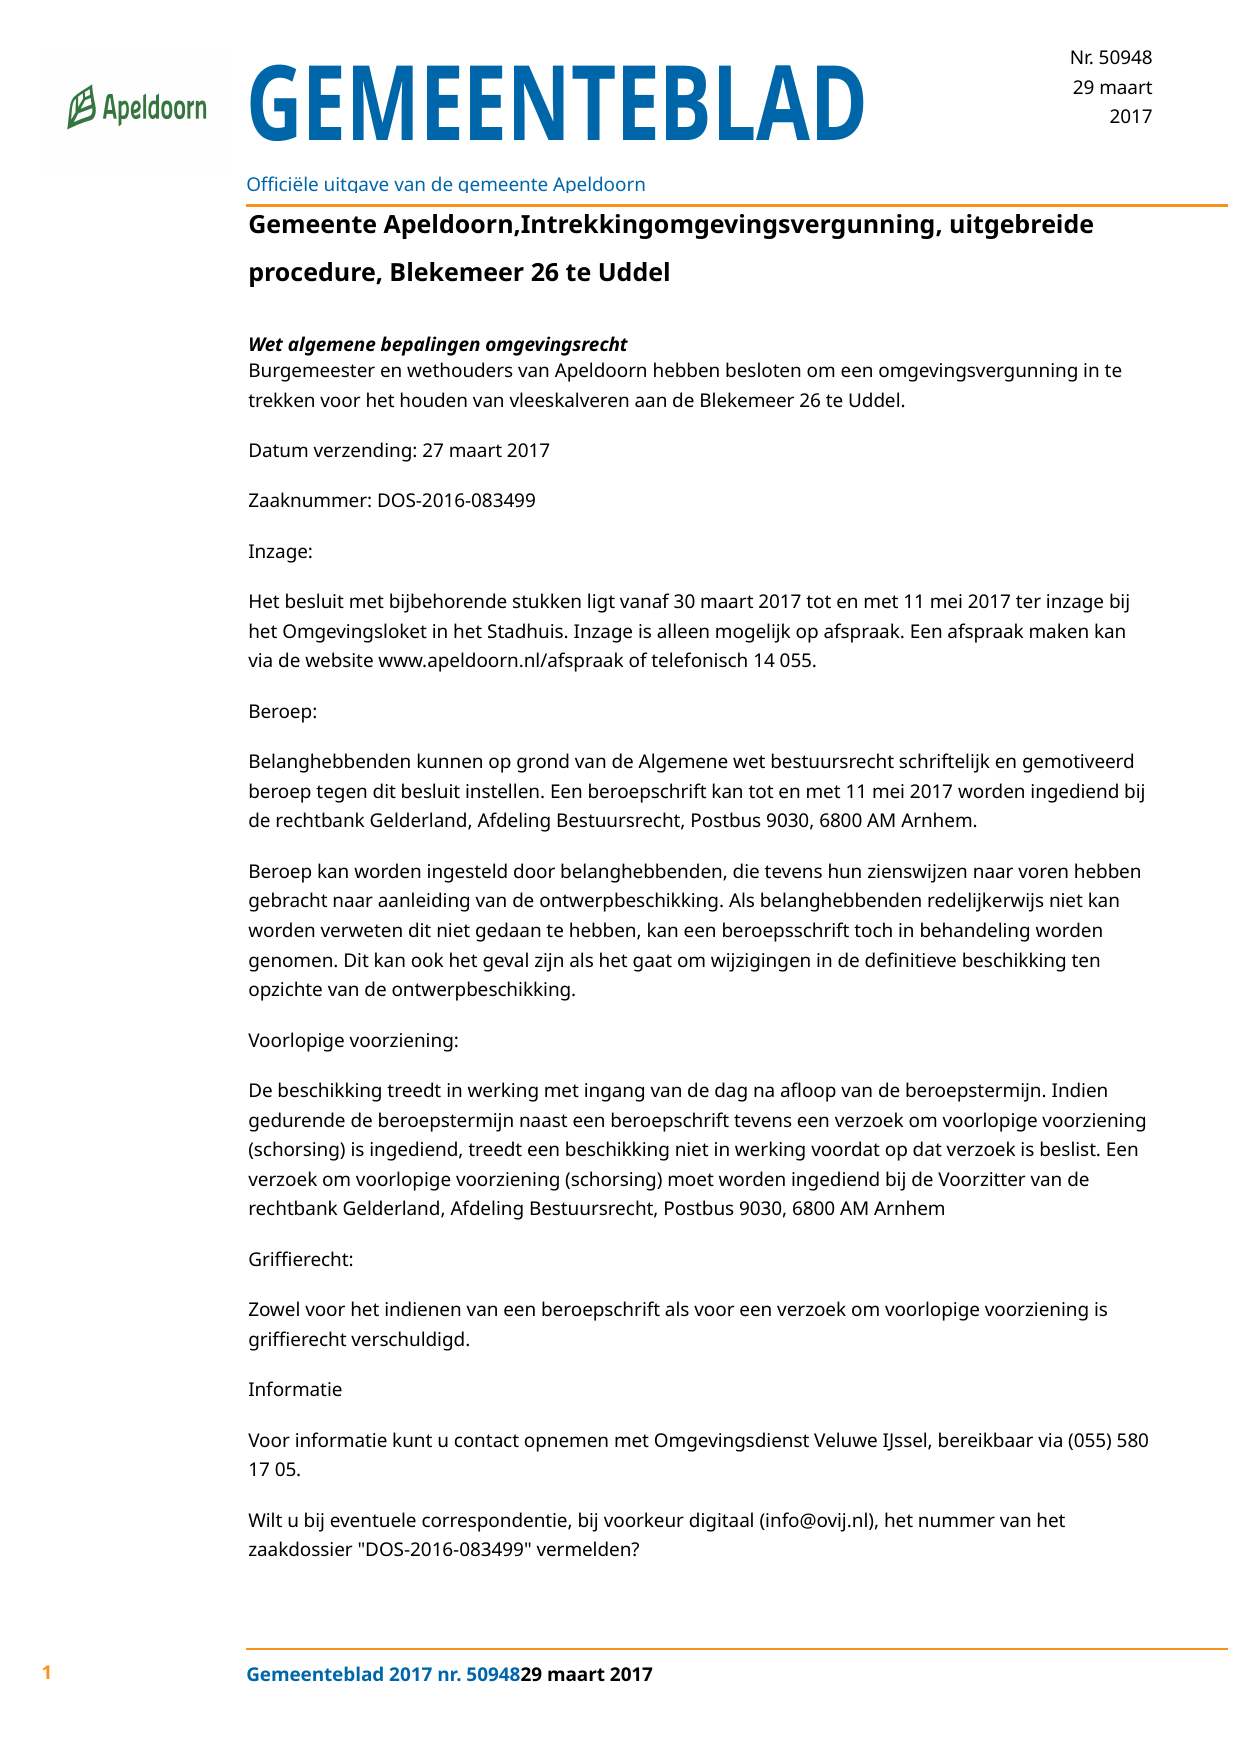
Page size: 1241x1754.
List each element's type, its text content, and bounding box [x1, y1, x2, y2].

text Zowel voor het indienen van een beroepschrift als voor een verzoek om voorlopige voorziening is griffierecht verschuldigd. [248, 1296, 1152, 1352]
text Voor informatie kunt u contact opnemen met Omgevingsdienst Veluwe IJssel, bereikbaar via (055) 580 17 05. [248, 1427, 1152, 1482]
text Burgemeester en wethouders van Apeldoorn hebben besloten om een omgevingsvergunning in te trekken voor het houden van vleeskalveren aan de Blekemeer 26 te Uddel. [248, 357, 1152, 412]
text Gemeente Apeldoorn,Intrekkingomgevingsvergunning, uitgebreide procedure, Blekemeer 26 te Uddel [248, 207, 1152, 288]
text Voorlopige voorziening: [248, 1027, 1152, 1052]
text Beroep: [248, 698, 1152, 724]
text Zaaknummer: DOS-2016-083499 [248, 488, 1152, 513]
text Datum verzending: 27 maart 2017 [248, 437, 1152, 463]
text Belanghebbenden kunnen op grond van de Algemene wet bestuursrecht schriftelijk en gemotiveerd beroep tegen dit besluit instellen. Een beroepschrift kan tot en met 11 mei 2017 worden ingediend bij de rechtbank Gelderland, Afdeling Bestuursrecht, Postbus 9030, 6800 AM Arnhem. [248, 748, 1152, 833]
text Informatie [248, 1376, 1152, 1402]
picture [41, 47, 231, 172]
text Beroep kan worden ingesteld door belanghebbenden, die tevens hun zienswijzen naar voren hebben gebracht naar aanleiding van de ontwerpbeschikking. Als belanghebbenden redelijkerwijs niet kan worden verweten dit niet gedaan te hebben, kan een beroepsschrift toch in behandeling worden genomen. Dit kan ook het geval zijn als het gaat om wijzigingen in de definitieve beschikking ten opzichte van de ontwerpbeschikking. [248, 858, 1152, 1002]
text Het besluit met bijbehorende stukken ligt vanaf 30 maart 2017 tot en met 11 mei 2017 ter inzage bij het Omgevingsloket in het Stadhuis. Inzage is alleen mogelijk op afspraak. Een afspraak maken kan via de website www.apeldoorn.nl/afspraak of telefonisch 14 055. [248, 588, 1152, 673]
text Wet algemene bepalingen omgevingsrecht [248, 331, 1152, 357]
text Wilt u bij eventuele correspondentie, bij voorkeur digitaal (info@ovij.nl), het nummer van het zaakdossier "DOS-2016-083499" vermelden? [248, 1507, 1152, 1562]
text Griffierecht: [248, 1246, 1152, 1272]
text Inzage: [248, 538, 1152, 564]
text De beschikking treedt in werking met ingang van de dag na afloop van de beroepstermijn. Indien gedurende de beroepstermijn naast een beroepschrift tevens een verzoek om voorlopige voorziening (schorsing) is ingediend, treedt een beschikking niet in werking voordat op dat verzoek is beslist. Een verzoek om voorlopige voorziening (schorsing) moet worden ingediend bij de Voorzitter van de rechtbank Gelderland, Afdeling Bestuursrecht, Postbus 9030, 6800 AM Arnhem [248, 1077, 1152, 1221]
